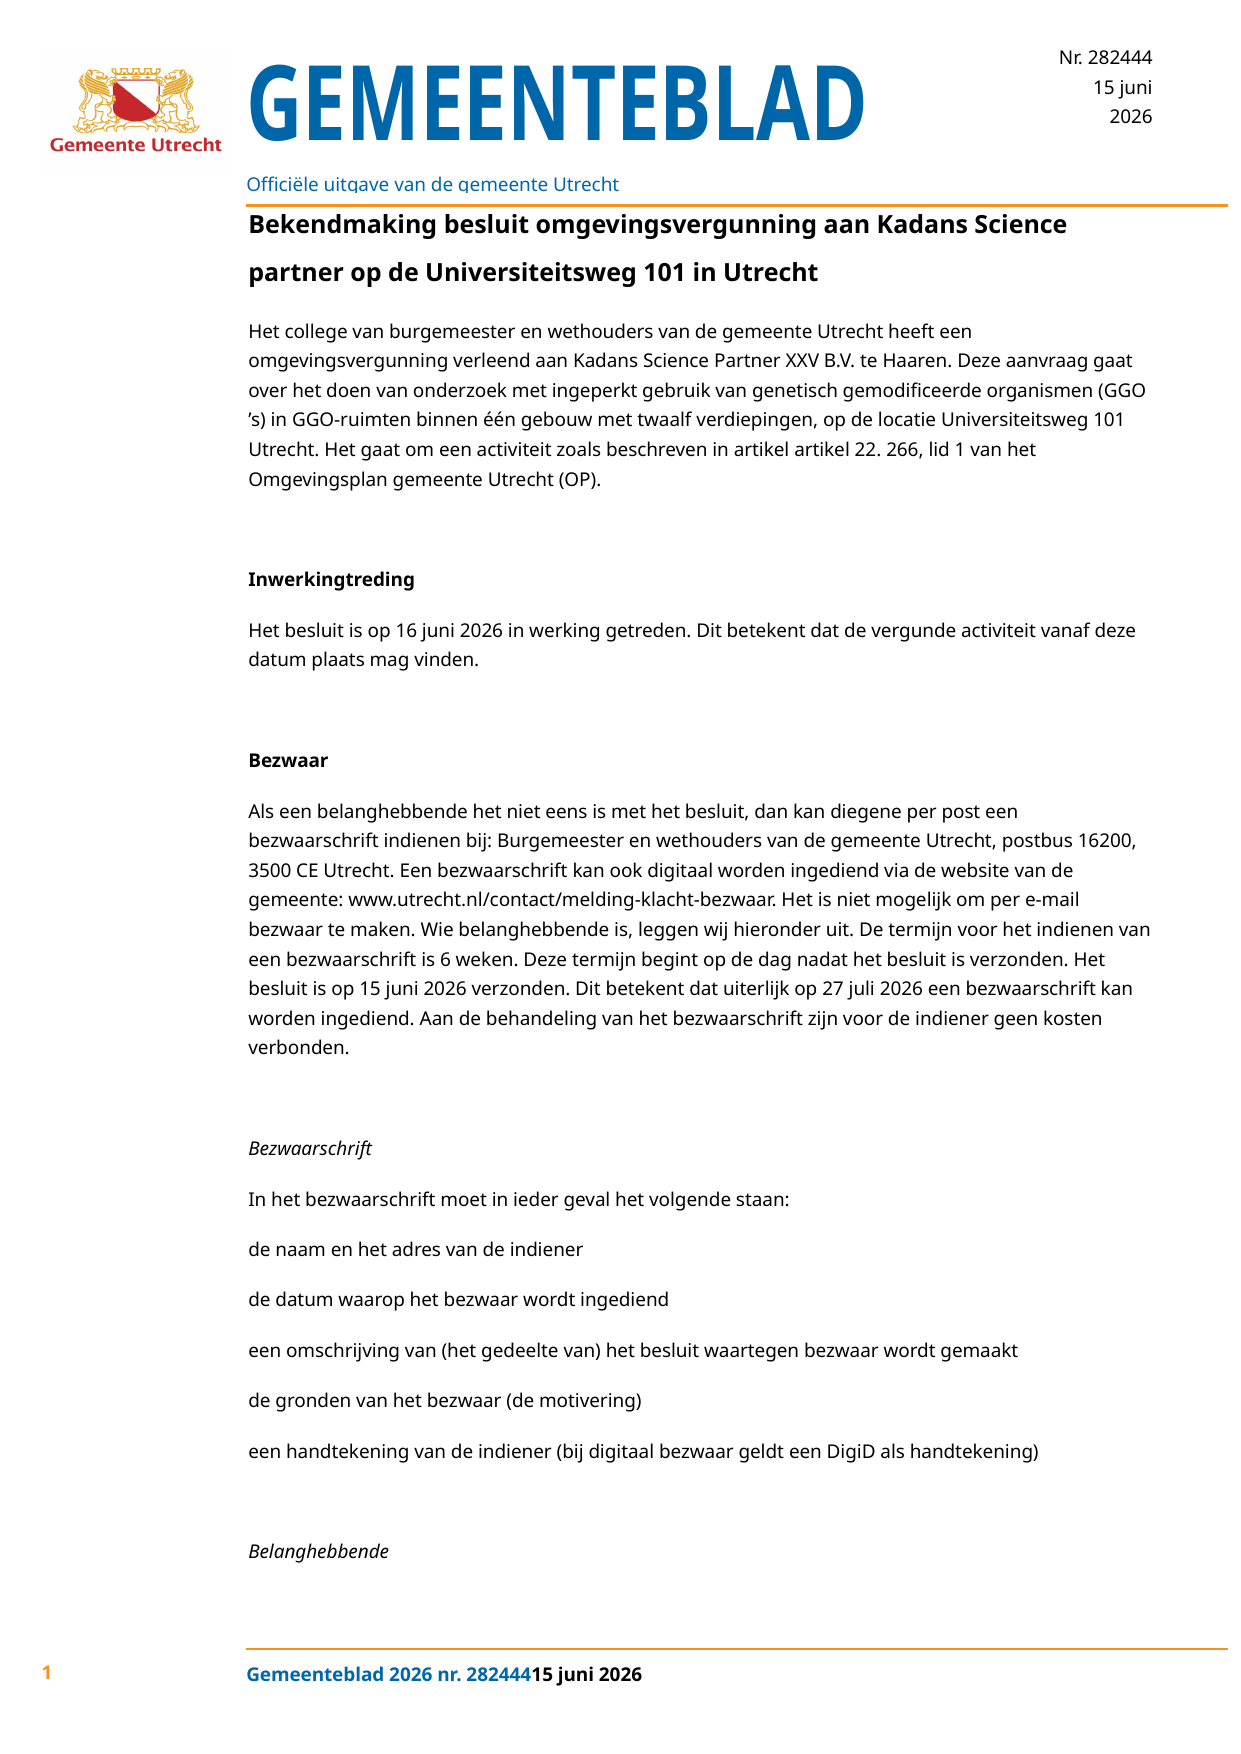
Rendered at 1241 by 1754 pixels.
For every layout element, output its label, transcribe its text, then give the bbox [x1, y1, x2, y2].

text Het college van burgemeester en wethouders van de gemeente Utrecht heeft een omgevingsvergunning verleend aan Kadans Science Partner XXV B.V. te Haaren. Deze aanvraag gaat over het doen van onderzoek met ingeperkt gebruik van genetisch gemodificeerde organismen (GGO ’s) in GGO-ruimten binnen één gebouw met twaalf verdiepingen, op de locatie Universiteitsweg 101 Utrecht. Het gaat om een activiteit zoals beschreven in artikel artikel 22. 266, lid 1 van het Omgevingsplan gemeente Utrecht (OP). [248, 318, 1152, 492]
text een handtekening van de indiener (bij digitaal bezwaar geldt een DigiD als handtekening) [248, 1438, 1152, 1464]
text Belanghebbende [248, 1539, 1152, 1564]
text Als een belanghebbende het niet eens is met het besluit, dan kan diegene per post een bezwaarschrift indienen bij: Burgemeester en wethouders van de gemeente Utrecht, postbus 16200, 3500 CE Utrecht. Een bezwaarschrift kan ook digitaal worden ingediend via de website van de gemeente: www.utrecht.nl/contact/melding-klacht-bezwaar. Het is niet mogelijk om per e-mail bezwaar te maken. Wie belanghebbende is, leggen wij hieronder uit. De termijn voor het indienen van een bezwaarschrift is 6 weken. Deze termijn begint op de dag nadat het besluit is verzonden. Het besluit is op 15 juni 2026 verzonden. Dit betekent dat uiterlijk op 27 juli 2026 een bezwaarschrift kan worden ingediend. Aan de behandeling van het bezwaarschrift zijn voor de indiener geen kosten verbonden. [248, 798, 1152, 1060]
text de gronden van het bezwaar (de motivering) [248, 1387, 1152, 1413]
text de datum waarop het bezwaar wordt ingediend [248, 1287, 1152, 1312]
text een omschrijving van (het gedeelte van) het besluit waartegen bezwaar wordt gemaakt [248, 1337, 1152, 1363]
text In het bezwaarschrift moet in ieder geval het volgende staan: [248, 1186, 1152, 1212]
text Het besluit is op 16 juni 2026 in werking getreden. Dit betekent dat de vergunde activiteit vanaf deze datum plaats mag vinden. [248, 617, 1152, 672]
picture [41, 47, 231, 172]
text de naam en het adres van de indiener [248, 1236, 1152, 1262]
text Inwerkingtreding [248, 567, 1152, 592]
text Bekendmaking besluit omgevingsvergunning aan Kadans Science partner op de Universiteitsweg 101 in Utrecht [248, 207, 1152, 288]
text Bezwaar [248, 747, 1152, 773]
text Bezwaarschrift [248, 1135, 1152, 1161]
